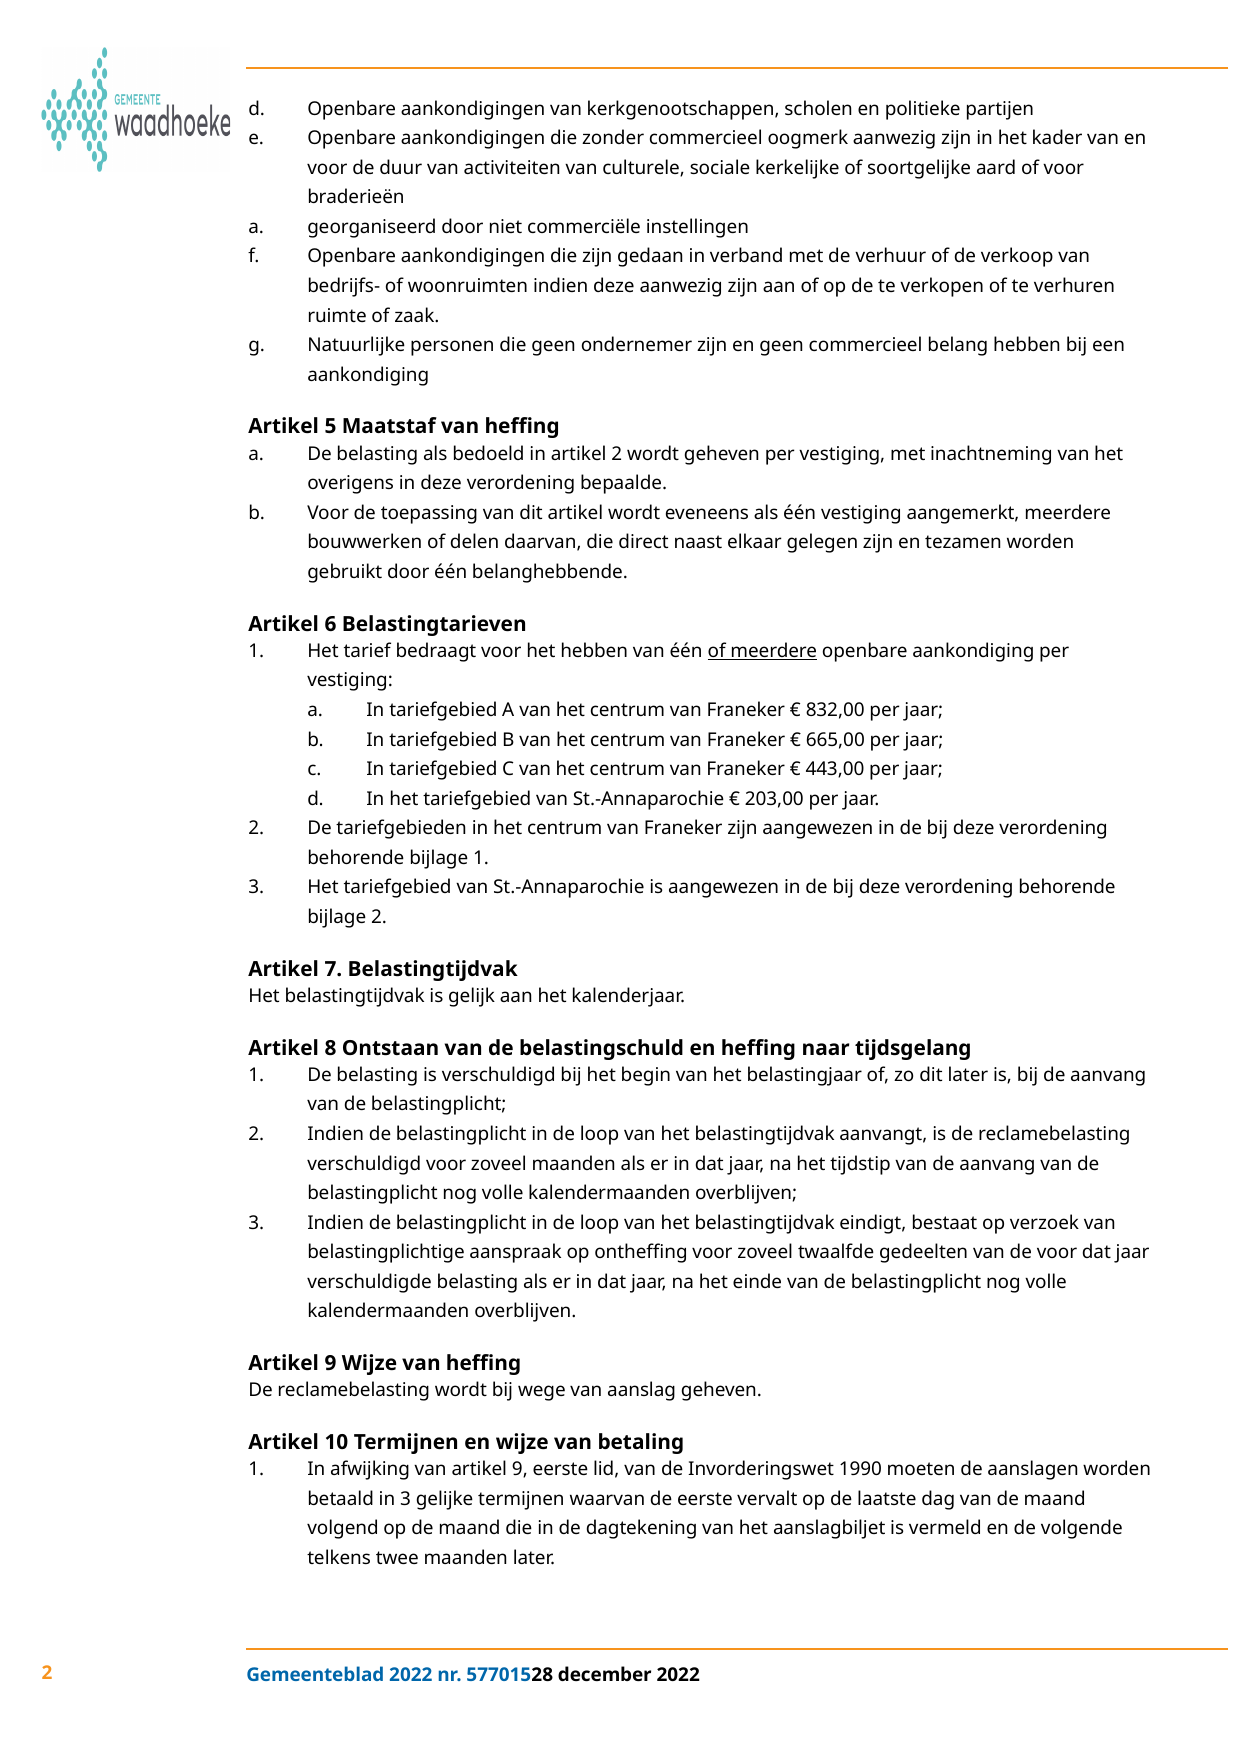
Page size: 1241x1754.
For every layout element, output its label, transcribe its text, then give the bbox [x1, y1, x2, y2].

picture [41, 47, 231, 172]
text De reclamebelasting wordt bij wege van aanslag geheven. [248, 1377, 1152, 1402]
list Het tarief bedraagt voor het hebben van één of meerdere openbare aankondiging per vestiging: [248, 637, 1152, 692]
list In tariefgebied A van het centrum van Franeker € 832,00 per jaar; [307, 696, 1152, 722]
list Natuurlijke personen die geen ondernemer zijn en geen commercieel belang hebben bij een aankondiging [248, 331, 1152, 387]
list Het tariefgebied van St.-Annaparochie is aangewezen in de bij deze verordening behorende bijlage 2. [248, 874, 1152, 929]
list In het tariefgebied van St.-Annaparochie € 203,00 per jaar. [307, 785, 1152, 811]
text Artikel 7. Belastingtijdvak [248, 954, 1152, 982]
list In tariefgebied B van het centrum van Franeker € 665,00 per jaar; [307, 726, 1152, 752]
text Artikel 8 Ontstaan van de belastingschuld en heffing naar tijdsgelang [248, 1033, 1152, 1061]
list Indien de belastingplicht in de loop van het belastingtijdvak eindigt, bestaat op verzoek van belastingplichtige aanspraak op ontheffing voor zoveel twaalfde gedeelten van de voor dat jaar verschuldigde belasting als er in dat jaar, na het einde van de belastingplicht nog volle kalendermaanden overblijven. [248, 1209, 1152, 1323]
list De belasting is verschuldigd bij het begin van het belastingjaar of, zo dit later is, bij de aanvang van de belastingplicht; [248, 1061, 1152, 1116]
list De tariefgebieden in het centrum van Franeker zijn aangewezen in de bij deze verordening behorende bijlage 1. [248, 814, 1152, 870]
list Indien de belastingplicht in de loop van het belastingtijdvak aanvangt, is de reclamebelasting verschuldigd voor zoveel maanden als er in dat jaar, na het tijdstip van de aanvang van de belastingplicht nog volle kalendermaanden overblijven; [248, 1120, 1152, 1205]
list De belasting als bedoeld in artikel 2 wordt geheven per vestiging, met inachtneming van het overigens in deze verordening bepaalde. [248, 440, 1152, 495]
text Artikel 5 Maatstaf van heffing [248, 411, 1152, 440]
list In tariefgebied C van het centrum van Franeker € 443,00 per jaar; [307, 755, 1152, 781]
list Openbare aankondigingen van kerkgenootschappen, scholen en politieke partijen [248, 95, 1152, 121]
list Voor de toepassing van dit artikel wordt eveneens als één vestiging aangemerkt, meerdere bouwwerken of delen daarvan, die direct naast elkaar gelegen zijn en tezamen worden gebruikt door één belanghebbende. [248, 499, 1152, 584]
text Artikel 6 Belastingtarieven [248, 609, 1152, 637]
list In afwijking van artikel 9, eerste lid, van de Invorderingswet 1990 moeten de aanslagen worden betaald in 3 gelijke termijnen waarvan de eerste vervalt op de laatste dag van de maand volgend op de maand die in de dagtekening van het aanslagbiljet is vermeld en de volgende telkens twee maanden later. [248, 1455, 1152, 1570]
list Openbare aankondigingen die zijn gedaan in verband met de verhuur of de verkoop van bedrijfs- of woonruimten indien deze aanwezig zijn aan of op de te verkopen of te verhuren ruimte of zaak. [248, 243, 1152, 328]
text Artikel 10 Termijnen en wijze van betaling [248, 1427, 1152, 1455]
text Het belastingtijdvak is gelijk aan het kalenderjaar. [248, 982, 1152, 1008]
list Openbare aankondigingen die zonder commercieel oogmerk aanwezig zijn in het kader van en voor de duur van activiteiten van culturele, sociale kerkelijke of soortgelijke aard of voor braderieën [248, 124, 1152, 209]
list georganiseerd door niet commerciële instellingen [248, 213, 1152, 239]
text Artikel 9 Wijze van heffing [248, 1348, 1152, 1377]
